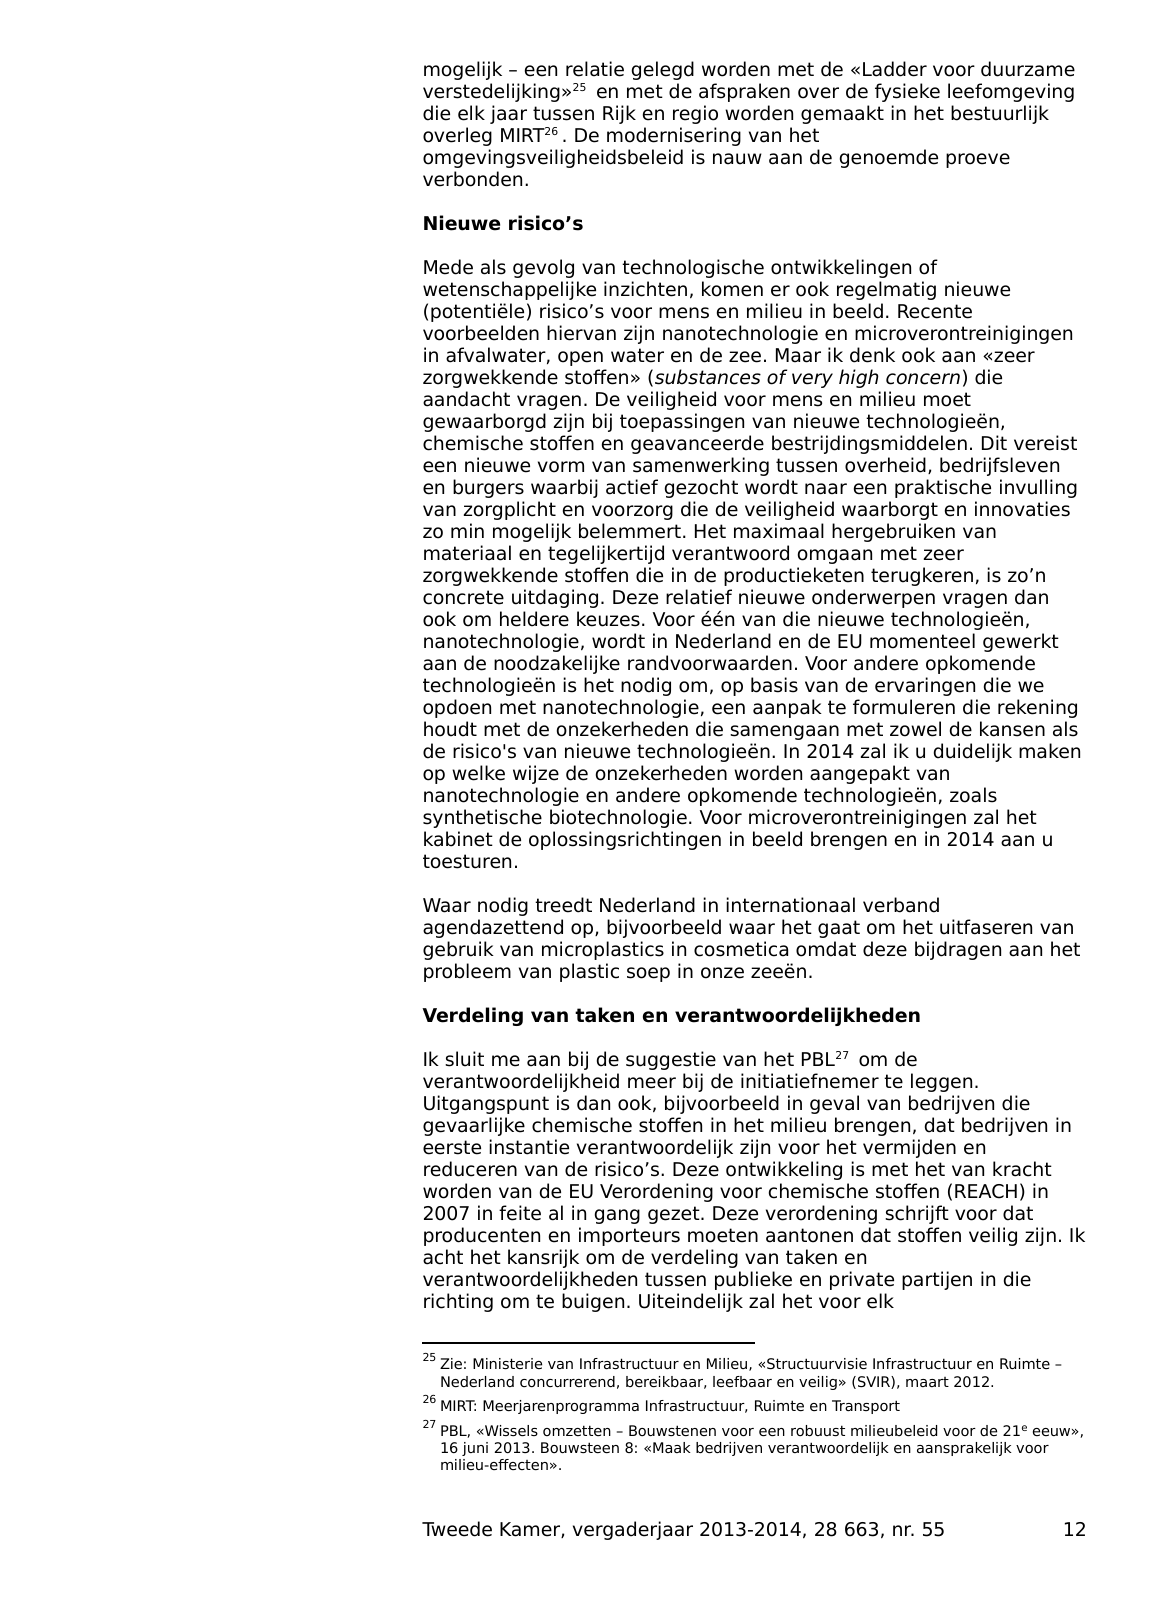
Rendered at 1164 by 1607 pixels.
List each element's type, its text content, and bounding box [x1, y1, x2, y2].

text Waar nodig treedt Nederland in internationaal verband agendazettend op, bijvoorbeeld waar het gaat om het uitfaseren van gebruik van microplastics in cosmetica omdat deze bijdragen aan het probleem van plastic soep in onze zeeën. [422, 895, 1087, 983]
text Zie: Ministerie van Infrastructuur en Milieu, «Structuurvisie Infrastructuur en Ruimte – Nederland concurrerend, bereikbaar, leefbaar en veilig» (SVIR), maart 2012. [422, 1352, 1087, 1391]
text PBL, «Wissels omzetten – Bouwstenen voor een robuust milieubeleid voor de 21e eeuw», 16 juni 2013. Bouwsteen 8: «Maak bedrijven verantwoordelijk en aansprakelijk voor milieu-effecten». [422, 1418, 1087, 1474]
text mogelijk – een relatie gelegd worden met de «Ladder voor duurzame verstedelijking» en met de afspraken over de fysieke leefomgeving die elk jaar tussen Rijk en regio worden gemaakt in het bestuurlijk overleg MIRT. De modernisering van het omgevingsveiligheidsbeleid is nauw aan de genoemde proeve verbonden. [422, 59, 1087, 191]
text Mede als gevolg van technologische ontwikkelingen of wetenschappelijke inzichten, komen er ook regelmatig nieuwe (potentiële) risico’s voor mens en milieu in beeld. Recente voorbeelden hiervan zijn nanotechnologie en microverontreinigingen in afvalwater, open water en de zee. Maar ik denk ook aan «zeer zorgwekkende stoffen» (substances of very high concern) die aandacht vragen. De veiligheid voor mens en milieu moet gewaarborgd zijn bij toepassingen van nieuwe technologieën, chemische stoffen en geavanceerde bestrijdingsmiddelen. Dit vereist een nieuwe vorm van samenwerking tussen overheid, bedrijfsleven en burgers waarbij actief gezocht wordt naar een praktische invulling van zorgplicht en voorzorg die de veiligheid waarborgt en innovaties zo min mogelijk belemmert. Het maximaal hergebruiken van materiaal en tegelijkertijd verantwoord omgaan met zeer zorgwekkende stoffen die in de productieketen terugkeren, is zo’n concrete uitdaging. Deze relatief nieuwe onderwerpen vragen dan ook om heldere keuzes. Voor één van die nieuwe technologieën, nanotechnologie, wordt in Nederland en de EU momenteel gewerkt aan de noodzakelijke randvoorwaarden. Voor andere opkomende technologieën is het nodig om, op basis van de ervaringen die we opdoen met nanotechnologie, een aanpak te formuleren die rekening houdt met de onzekerheden die samengaan met zowel de kansen als de risico's van nieuwe technologieën. In 2014 zal ik u duidelijk maken op welke wijze de onzekerheden worden aangepakt van nanotechnologie en andere opkomende technologieën, zoals synthetische biotechnologie. Voor microverontreinigingen zal het kabinet de oplossingsrichtingen in beeld brengen en in 2014 aan u toesturen. [422, 257, 1087, 873]
text MIRT: Meerjarenprogramma Infrastructuur, Ruimte en Transport [422, 1393, 1087, 1416]
text Ik sluit me aan bij de suggestie van het PBL om de verantwoordelijkheid meer bij de initiatiefnemer te leggen. Uitgangspunt is dan ook, bijvoorbeeld in geval van bedrijven die gevaarlijke chemische stoffen in het milieu brengen, dat bedrijven in eerste instantie verantwoordelijk zijn voor het vermijden en reduceren van de risico’s. Deze ontwikkeling is met het van kracht worden van de EU Verordening voor chemische stoffen (REACH) in 2007 in feite al in gang gezet. Deze verordening schrijft voor dat producenten en importeurs moeten aantonen dat stoffen veilig zijn. Ik acht het kansrijk om de verdeling van taken en verantwoordelijkheden tussen publieke en private partijen in die richting om te buigen. Uiteindelijk zal het voor elk [422, 1049, 1087, 1313]
subtitle Verdeling van taken en verantwoordelijkheden [422, 1005, 1087, 1027]
subtitle Nieuwe risico’s [422, 213, 1087, 235]
